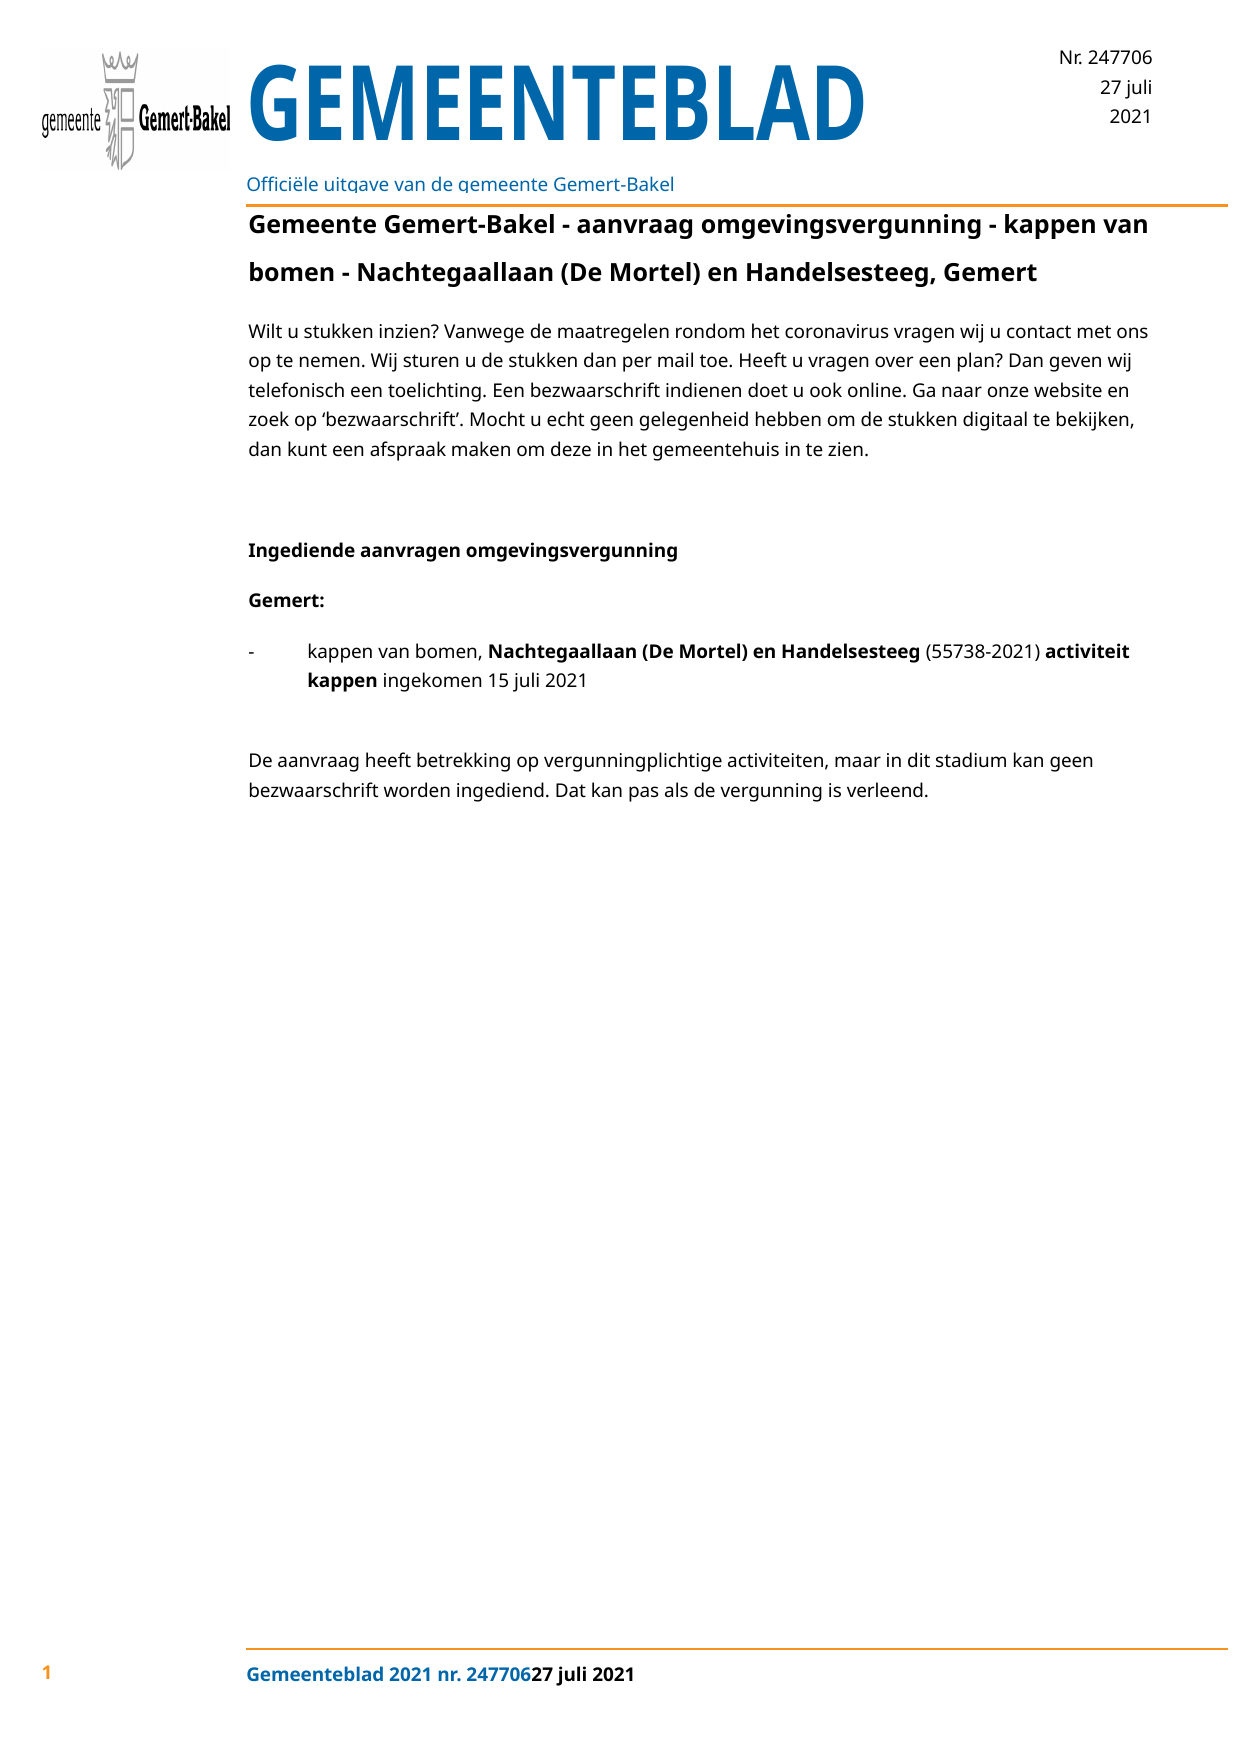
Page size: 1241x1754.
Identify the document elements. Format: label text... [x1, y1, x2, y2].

text Gemeente Gemert-Bakel - aanvraag omgevingsvergunning - kappen van bomen - Nachtegaallaan (De Mortel) en Handelsesteeg, Gemert [248, 207, 1152, 288]
text Gemert: [248, 587, 1152, 613]
list kappen van bomen, Nachtegaallaan (De Mortel) en Handelsesteeg (55738-2021) activiteit kappen ingekomen 15 juli 2021 [248, 638, 1152, 693]
text Ingediende aanvragen omgevingsvergunning [248, 537, 1152, 563]
text De aanvraag heeft betrekking op vergunningplichtige activiteiten, maar in dit stadium kan geen bezwaarschrift worden ingediend. Dat kan pas als de vergunning is verleend. [248, 747, 1152, 803]
picture [41, 47, 231, 172]
text Wilt u stukken inzien? Vanwege de maatregelen rondom het coronavirus vragen wij u contact met ons op te nemen. Wij sturen u de stukken dan per mail toe. Heeft u vragen over een plan? Dan geven wij telefonisch een toelichting. Een bezwaarschrift indienen doet u ook online. Ga naar onze website en zoek op ‘bezwaarschrift’. Mocht u echt geen gelegenheid hebben om de stukken digitaal te bekijken, dan kunt een afspraak maken om deze in het gemeentehuis in te zien. [248, 318, 1152, 462]
